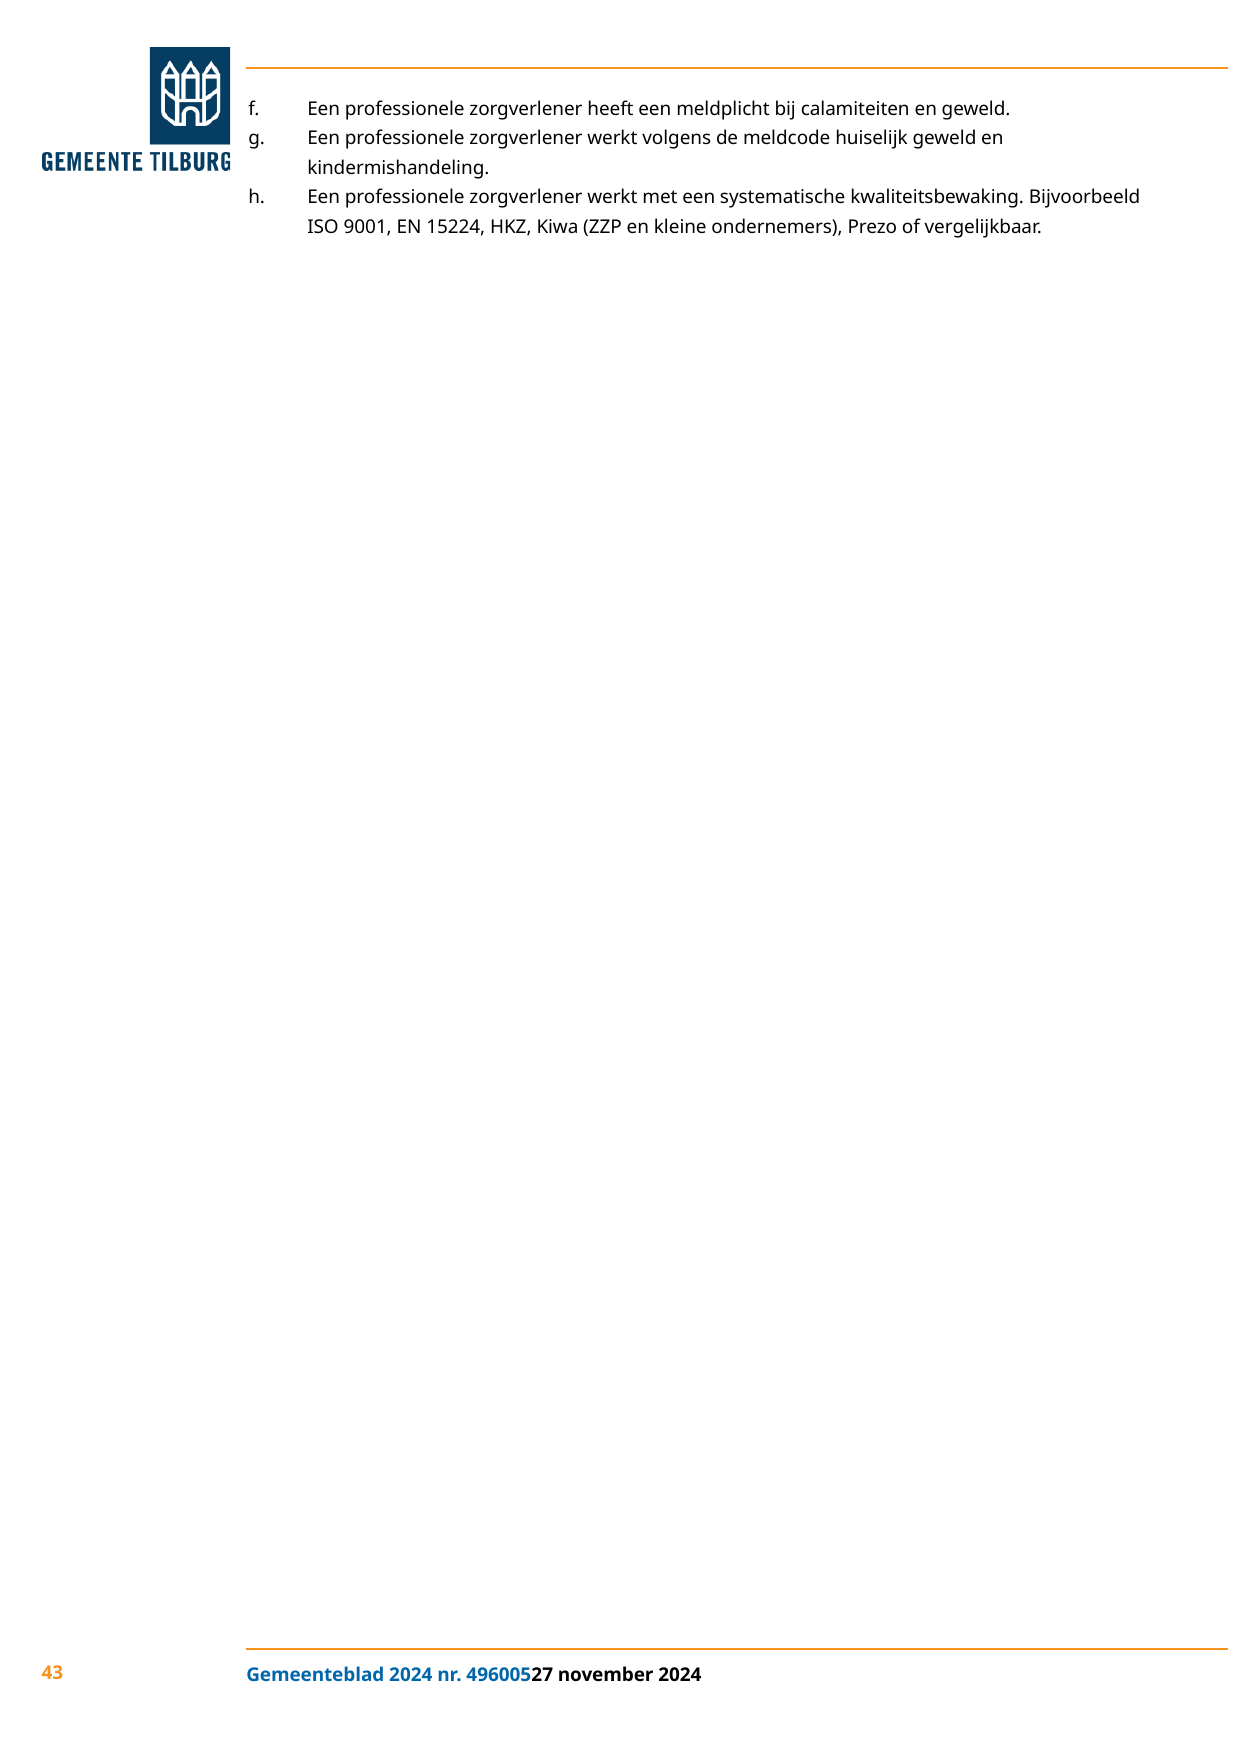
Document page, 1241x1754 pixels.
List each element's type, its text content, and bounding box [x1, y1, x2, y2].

list Een professionele zorgverlener werkt volgens de meldcode huiselijk geweld en kindermishandeling. [248, 124, 1152, 180]
list Een professionele zorgverlener werkt met een systematische kwaliteitsbewaking. Bijvoorbeeld ISO 9001, EN 15224, HKZ, Kiwa (ZZP en kleine ondernemers), Prezo of vergelijkbaar. [248, 183, 1152, 239]
picture [41, 47, 231, 172]
list Een professionele zorgverlener heeft een meldplicht bij calamiteiten en geweld. [248, 95, 1152, 121]
